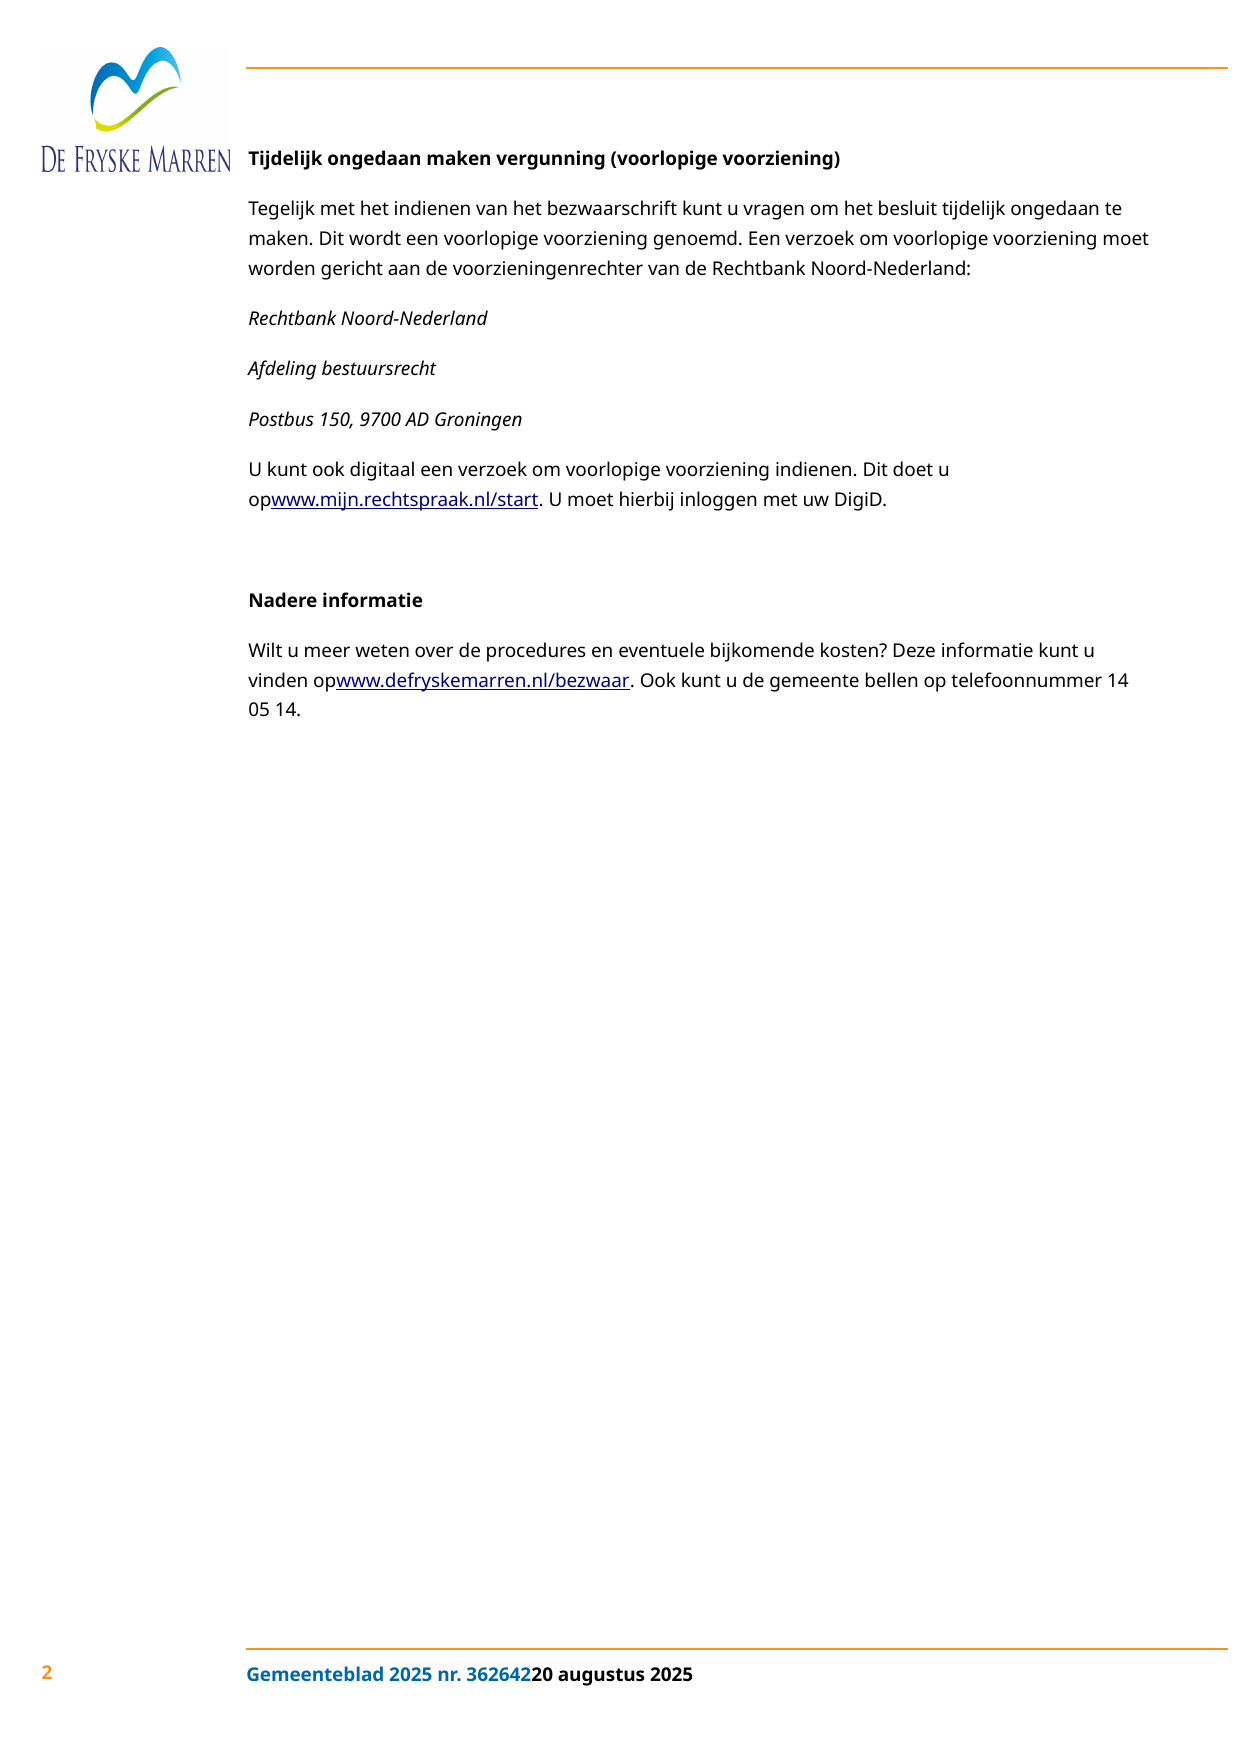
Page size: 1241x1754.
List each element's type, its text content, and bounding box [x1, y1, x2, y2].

text Tegelijk met het indienen van het bezwaarschrift kunt u vragen om het besluit tijdelijk ongedaan te maken. Dit wordt een voorlopige voorziening genoemd. Een verzoek om voorlopige voorziening moet worden gericht aan de voorzieningenrechter van de Rechtbank Noord-Nederland: [248, 196, 1152, 281]
text Rechtbank Noord-Nederland [248, 305, 1152, 331]
text Wilt u meer weten over de procedures en eventuele bijkomende kosten? Deze informatie kunt u vinden opwww.defryskemarren.nl/bezwaar. Ook kunt u de gemeente bellen op telefoonnummer 14 05 14. [248, 637, 1152, 722]
text Tijdelijk ongedaan maken vergunning (voorlopige voorziening) [248, 145, 1152, 171]
text Nadere informatie [248, 587, 1152, 613]
text Afdeling bestuursrecht [248, 356, 1152, 381]
picture [41, 47, 231, 172]
text Postbus 150, 9700 AD Groningen [248, 406, 1152, 432]
text U kunt ook digitaal een verzoek om voorlopige voorziening indienen. Dit doet u opwww.mijn.rechtspraak.nl/start. U moet hierbij inloggen met uw DigiD. [248, 456, 1152, 512]
